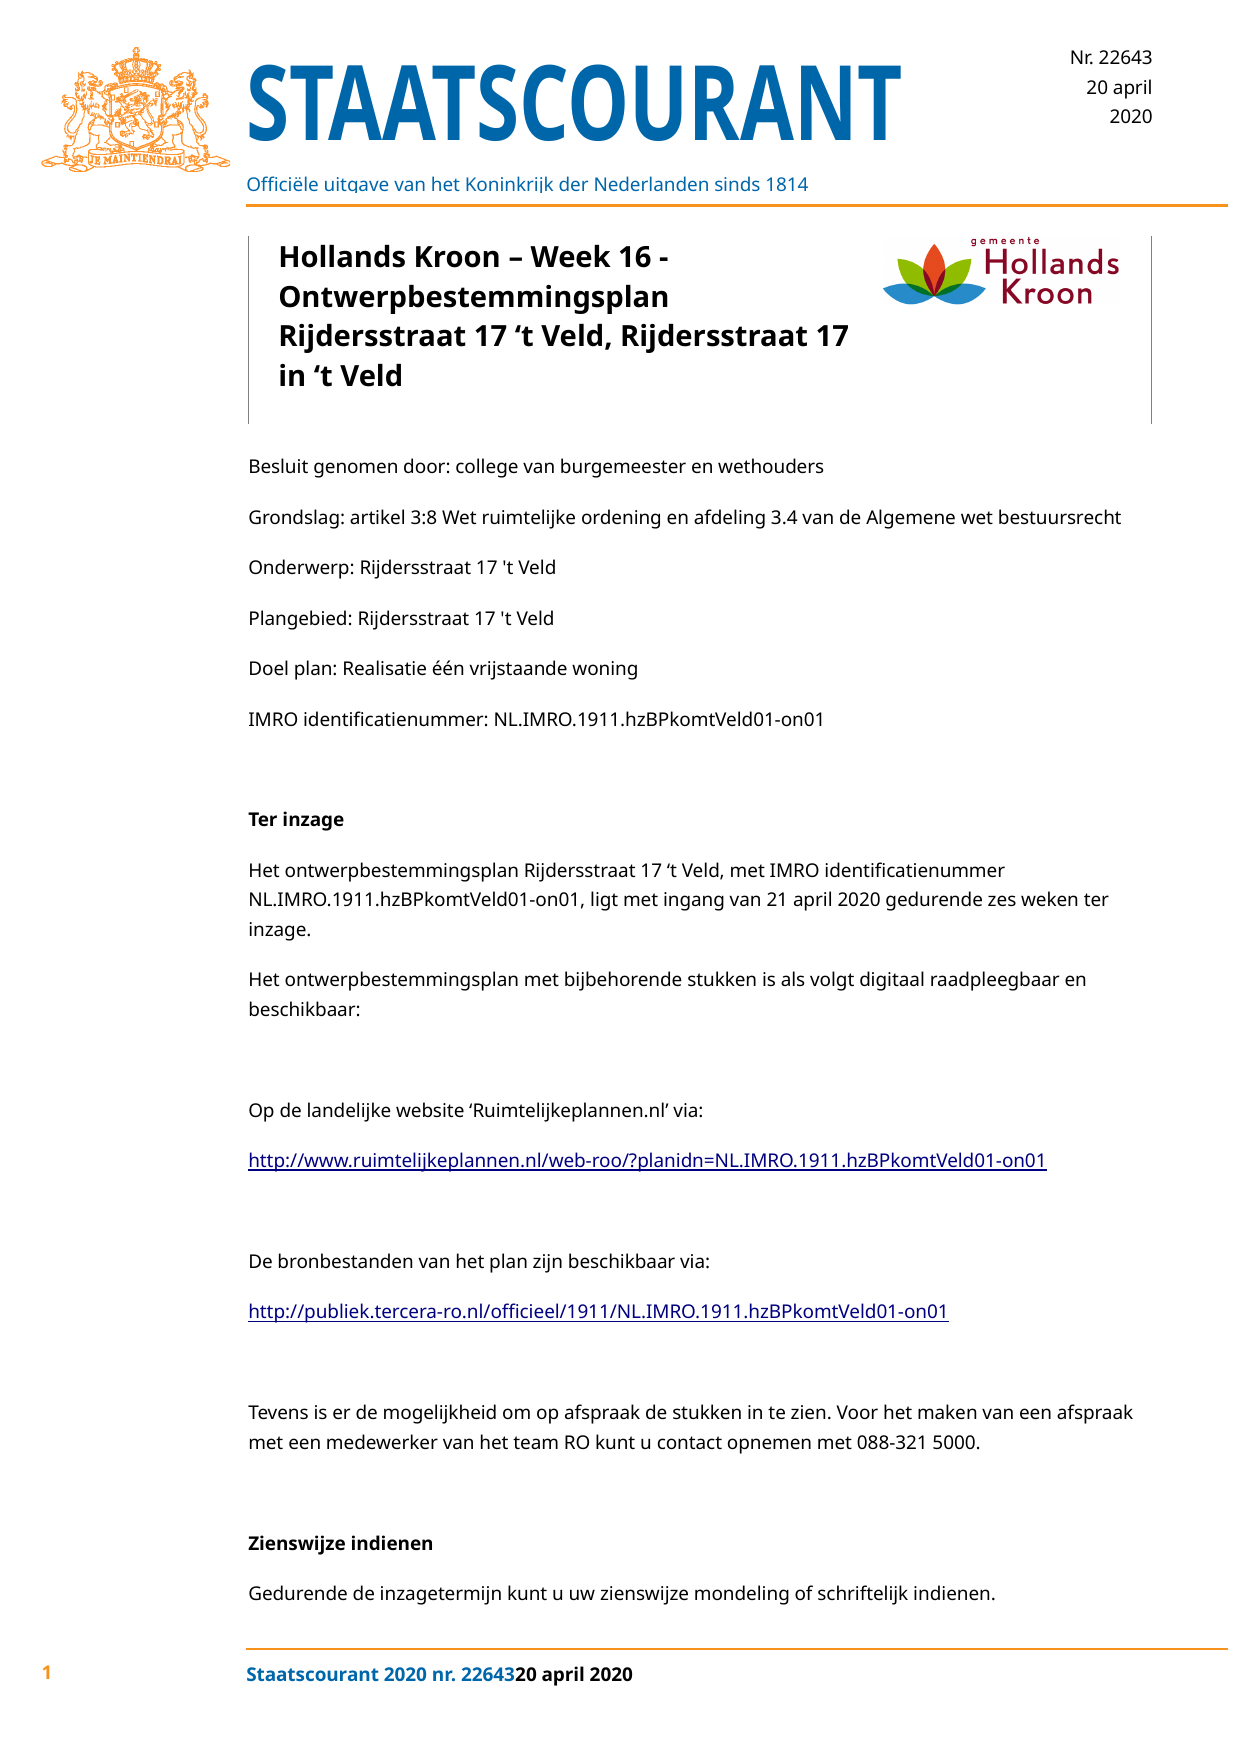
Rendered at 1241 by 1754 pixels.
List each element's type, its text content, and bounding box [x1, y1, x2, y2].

text IMRO identificatienummer: NL.IMRO.1911.hzBPkomtVeld01-on01 [248, 706, 1152, 731]
text Gedurende de inzagetermijn kunt u uw zienswijze mondeling of schriftelijk indienen. [248, 1580, 1152, 1606]
text Onderwerp: Rijdersstraat 17 't Veld [248, 554, 1152, 580]
text De bronbestanden van het plan zijn beschikbaar via: [248, 1248, 1152, 1274]
text Op de landelijke website ‘Ruimtelijkeplannen.nl’ via: [248, 1097, 1152, 1123]
text Het ontwerpbestemmingsplan Rijdersstraat 17 ‘t Veld, met IMRO identificatienummer NL.IMRO.1911.hzBPkomtVeld01-on01, ligt met ingang van 21 april 2020 gedurende zes weken ter inzage. [248, 857, 1152, 942]
table_header [850, 236, 1151, 424]
text Grondslag: artikel 3:8 Wet ruimtelijke ordening en afdeling 3.4 van de Algemene wet bestuursrecht [248, 504, 1152, 530]
text Plangebied: Rijdersstraat 17 't Veld [248, 605, 1152, 631]
text Doel plan: Realisatie één vrijstaande woning [248, 655, 1152, 681]
text http://www.ruimtelijkeplannen.nl/web-roo/?planidn=NL.IMRO.1911.hzBPkomtVeld01-on01 [248, 1147, 1152, 1173]
picture [882, 236, 1119, 305]
text Ter inzage [248, 807, 1152, 832]
text Besluit genomen door: college van burgemeester en wethouders [248, 454, 1152, 479]
table_header Hollands Kroon – Week 16 - Ontwerpbestemmingsplan Rijdersstraat 17 ‘t Veld, Rijdersstraat 17 in ‘t Veld [249, 236, 850, 424]
text Tevens is er de mogelijkheid om op afspraak de stukken in te zien. Voor het maken van een afspraak met een medewerker van het team RO kunt u contact opnemen met 088-321 5000. [248, 1399, 1152, 1455]
text Zienswijze indienen [248, 1530, 1152, 1556]
text http://publiek.tercera-ro.nl/officieel/1911/NL.IMRO.1911.hzBPkomtVeld01-on01 [248, 1299, 1152, 1324]
text Het ontwerpbestemmingsplan met bijbehorende stukken is als volgt digitaal raadpleegbaar en beschikbaar: [248, 967, 1152, 1022]
picture [41, 47, 231, 172]
